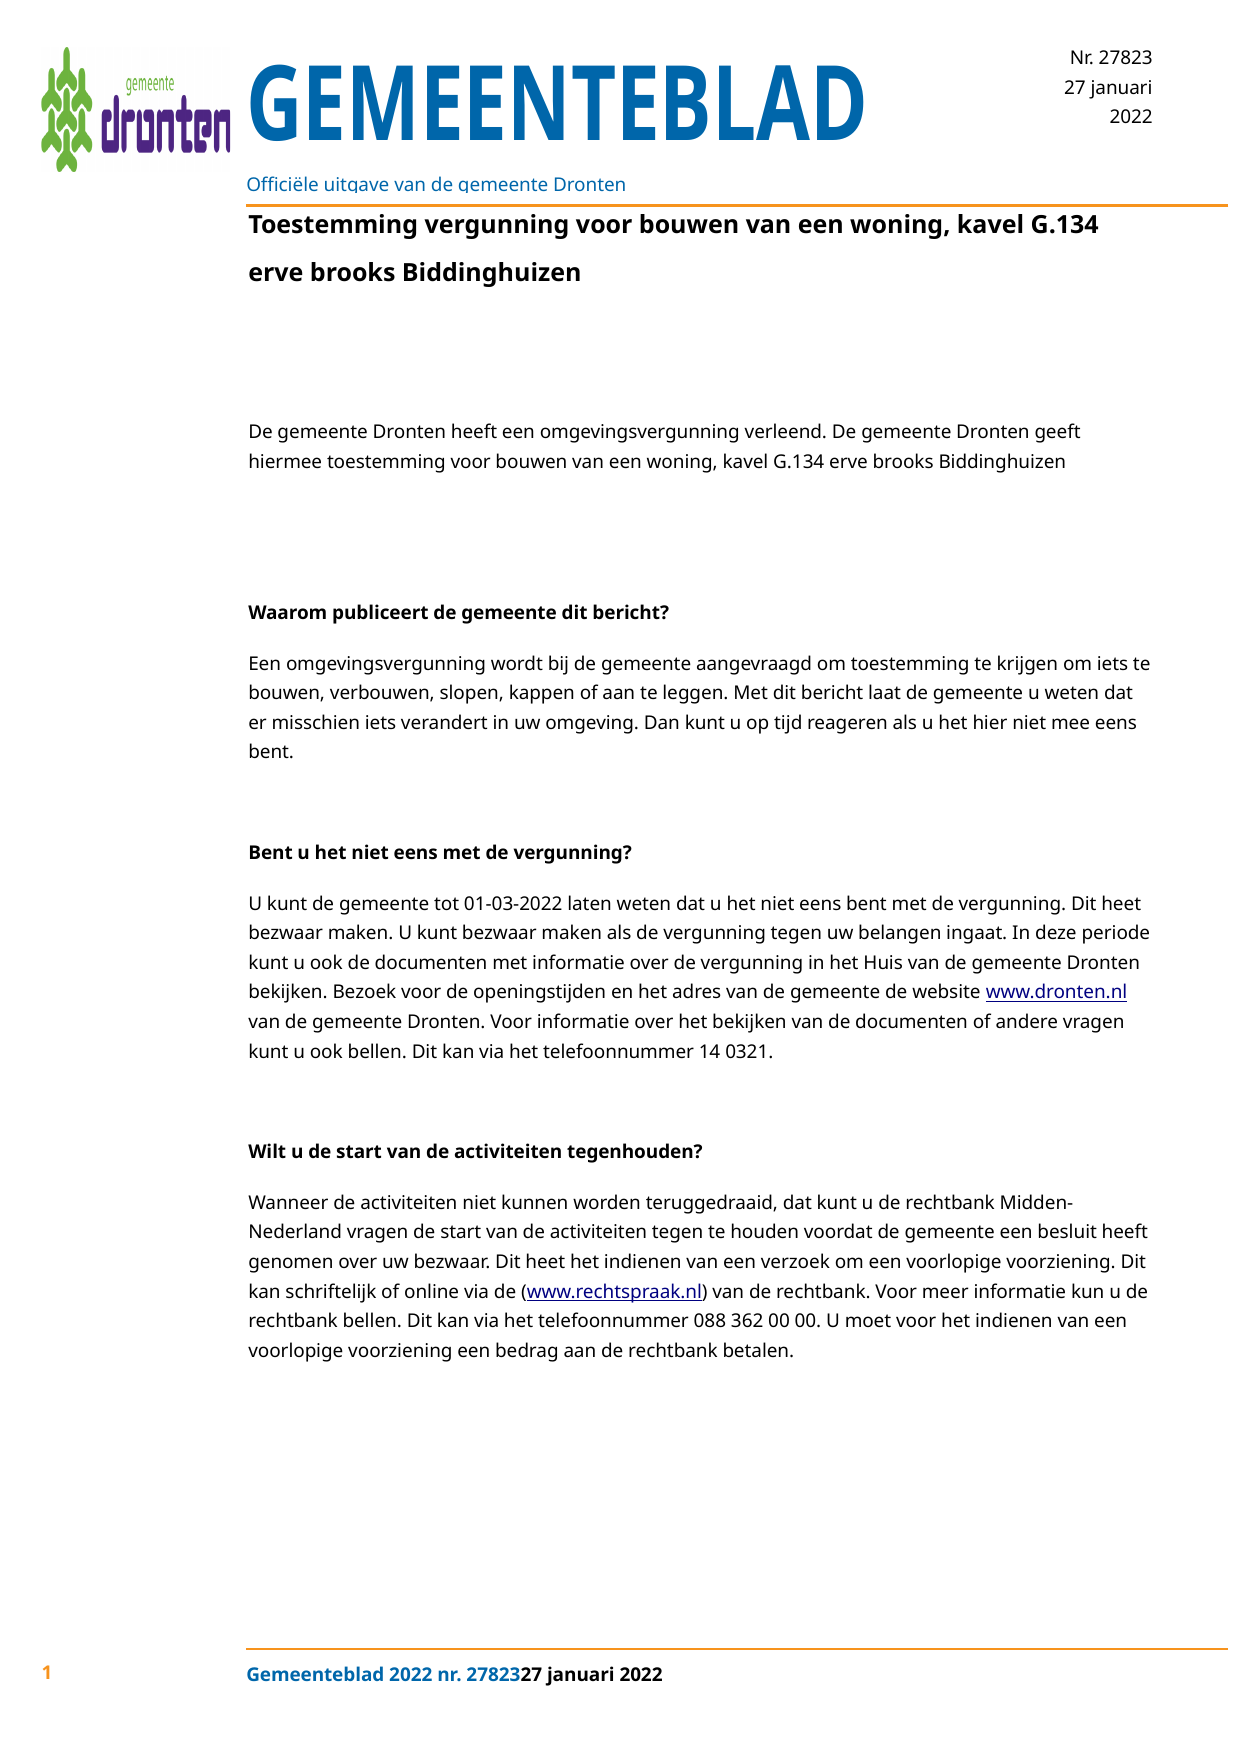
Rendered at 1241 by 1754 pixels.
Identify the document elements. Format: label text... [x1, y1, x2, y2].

text Een omgevingsvergunning wordt bij de gemeente aangevraagd om toestemming te krijgen om iets te bouwen, verbouwen, slopen, kappen of aan te leggen. Met dit bericht laat de gemeente u weten dat er misschien iets verandert in uw omgeving. Dan kunt u op tijd reageren als u het hier niet mee eens bent. [248, 650, 1152, 764]
text Toestemming vergunning voor bouwen van een woning, kavel G.134 erve brooks Biddinghuizen [248, 207, 1152, 288]
text Wilt u de start van de activiteiten tegenhouden? [248, 1139, 1152, 1164]
picture [41, 47, 231, 172]
text Wanneer de activiteiten niet kunnen worden teruggedraaid, dat kunt u de rechtbank Midden-Nederland vragen de start van de activiteiten tegen te houden voordat de gemeente een besluit heeft genomen over uw bezwaar. Dit heet het indienen van een verzoek om een voorlopige voorziening. Dit kan schriftelijk of online via de (www.rechtspraak.nl) van de rechtbank. Voor meer informatie kun u de rechtbank bellen. Dit kan via het telefoonnummer 088 362 00 00. U moet voor het indienen van een voorlopige voorziening een bedrag aan de rechtbank betalen. [248, 1189, 1152, 1363]
text Bent u het niet eens met de vergunning? [248, 839, 1152, 865]
text U kunt de gemeente tot 01-03-2022 laten weten dat u het niet eens bent met de vergunning. Dit heet bezwaar maken. U kunt bezwaar maken als de vergunning tegen uw belangen ingaat. In deze periode kunt u ook de documenten met informatie over de vergunning in het Huis van de gemeente Dronten bekijken. Bezoek voor de openingstijden en het adres van de gemeente de website www.dronten.nl van de gemeente Dronten. Voor informatie over het bekijken van de documenten of andere vragen kunt u ook bellen. Dit kan via het telefoonnummer 14 0321. [248, 890, 1152, 1064]
text Waarom publiceert de gemeente dit bericht? [248, 599, 1152, 625]
text De gemeente Dronten heeft een omgevingsvergunning verleend. De gemeente Dronten geeft hiermee toestemming voor bouwen van een woning, kavel G.134 erve brooks Biddinghuizen [248, 419, 1152, 474]
